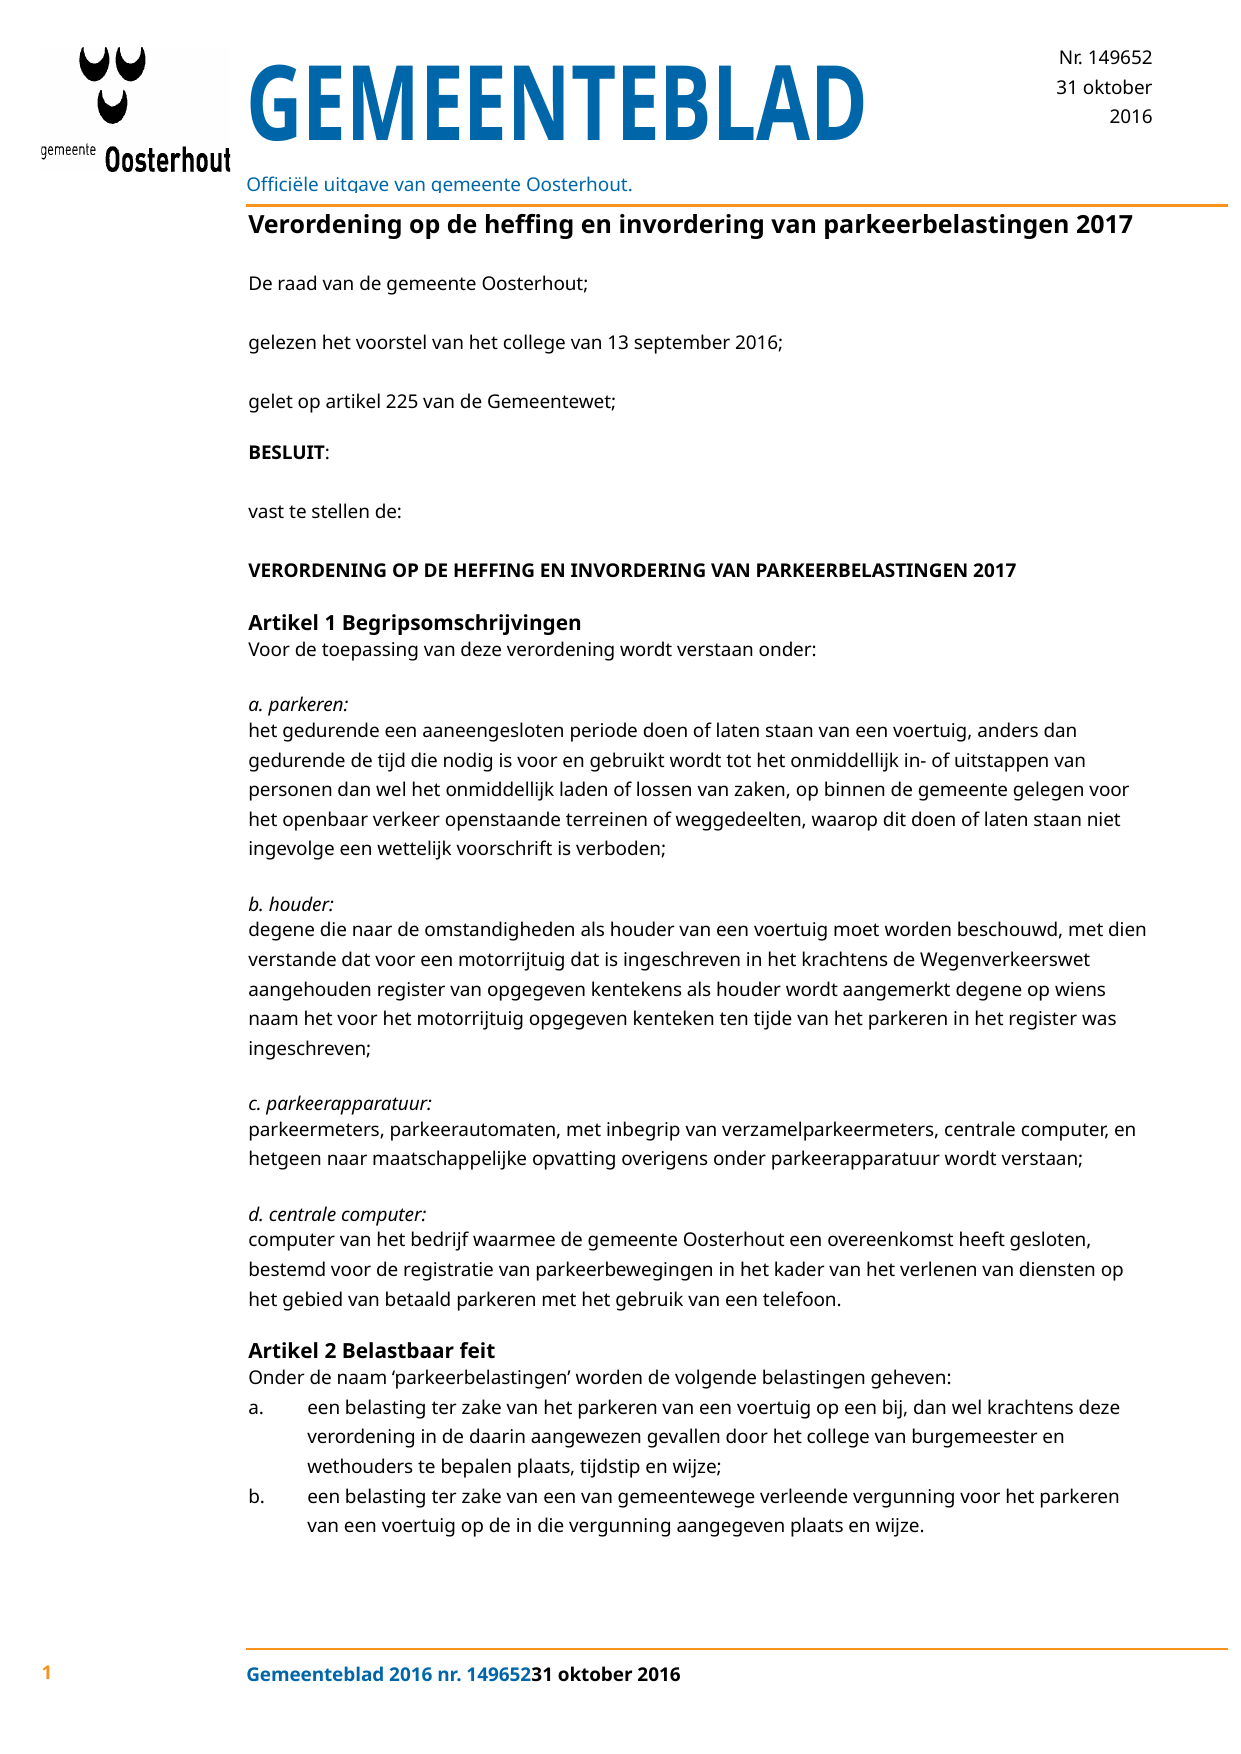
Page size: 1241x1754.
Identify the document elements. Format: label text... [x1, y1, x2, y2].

text VERORDENING OP DE HEFFING EN INVORDERING VAN PARKEERBELASTINGEN 2017 [248, 557, 1152, 583]
picture [41, 47, 231, 172]
text het gedurende een aaneengesloten periode doen of laten staan van een voertuig, anders dan gedurende de tijd die nodig is voor en gebruikt wordt tot het onmiddellijk in- of uitstappen van personen dan wel het onmiddellijk laden of lossen van zaken, op binnen de gemeente gelegen voor het openbaar verkeer openstaande terreinen of weggedeelten, waarop dit doen of laten staan niet ingevolge een wettelijk voorschrift is verboden; [248, 717, 1152, 861]
list een belasting ter zake van een van gemeentewege verleende vergunning voor het parkeren van een voertuig op de in die vergunning aangegeven plaats en wijze. [248, 1483, 1152, 1538]
text Voor de toepassing van deze verordening wordt verstaan onder: [248, 636, 1152, 662]
text c. parkeerapparatuur: [248, 1090, 1152, 1116]
list een belasting ter zake van het parkeren van een voertuig op een bij, dan wel krachtens deze verordening in de daarin aangewezen gevallen door het college van burgemeester en wethouders te bepalen plaats, tijdstip en wijze; [248, 1394, 1152, 1479]
text Verordening op de heffing en invordering van parkeerbelastingen 2017 [248, 207, 1152, 241]
text d. centrale computer: [248, 1201, 1152, 1227]
text a. parkeren: [248, 691, 1152, 717]
text Onder de naam ‘parkeerbelastingen’ worden de volgende belastingen geheven: [248, 1364, 1152, 1390]
text parkeermeters, parkeerautomaten, met inbegrip van verzamelparkeermeters, centrale computer, en hetgeen naar maatschappelijke opvatting overigens onder parkeerapparatuur wordt verstaan; [248, 1116, 1152, 1171]
text b. houder: [248, 891, 1152, 917]
text gelezen het voorstel van het college van 13 september 2016; [248, 329, 1152, 355]
text degene die naar de omstandigheden als houder van een voertuig moet worden beschouwd, met dien verstande dat voor een motorrijtuig dat is ingeschreven in het krachtens de Wegenverkeerswet aangehouden register van opgegeven kentekens als houder wordt aangemerkt degene op wiens naam het voor het motorrijtuig opgegeven kenteken ten tijde van het parkeren in het register was ingeschreven; [248, 917, 1152, 1061]
text BESLUIT: [248, 439, 1152, 465]
text Artikel 1 Begripsomschrijvingen [248, 608, 1152, 636]
text gelet op artikel 225 van de Gemeentewet; [248, 389, 1152, 414]
text Artikel 2 Belastbaar feit [248, 1336, 1152, 1364]
text De raad van de gemeente Oosterhout; [248, 270, 1152, 296]
text vast te stellen de: [248, 498, 1152, 524]
text computer van het bedrijf waarmee de gemeente Oosterhout een overeenkomst heeft gesloten, bestemd voor de registratie van parkeerbewegingen in het kader van het verlenen van diensten op het gebied van betaald parkeren met het gebruik van een telefoon. [248, 1227, 1152, 1311]
